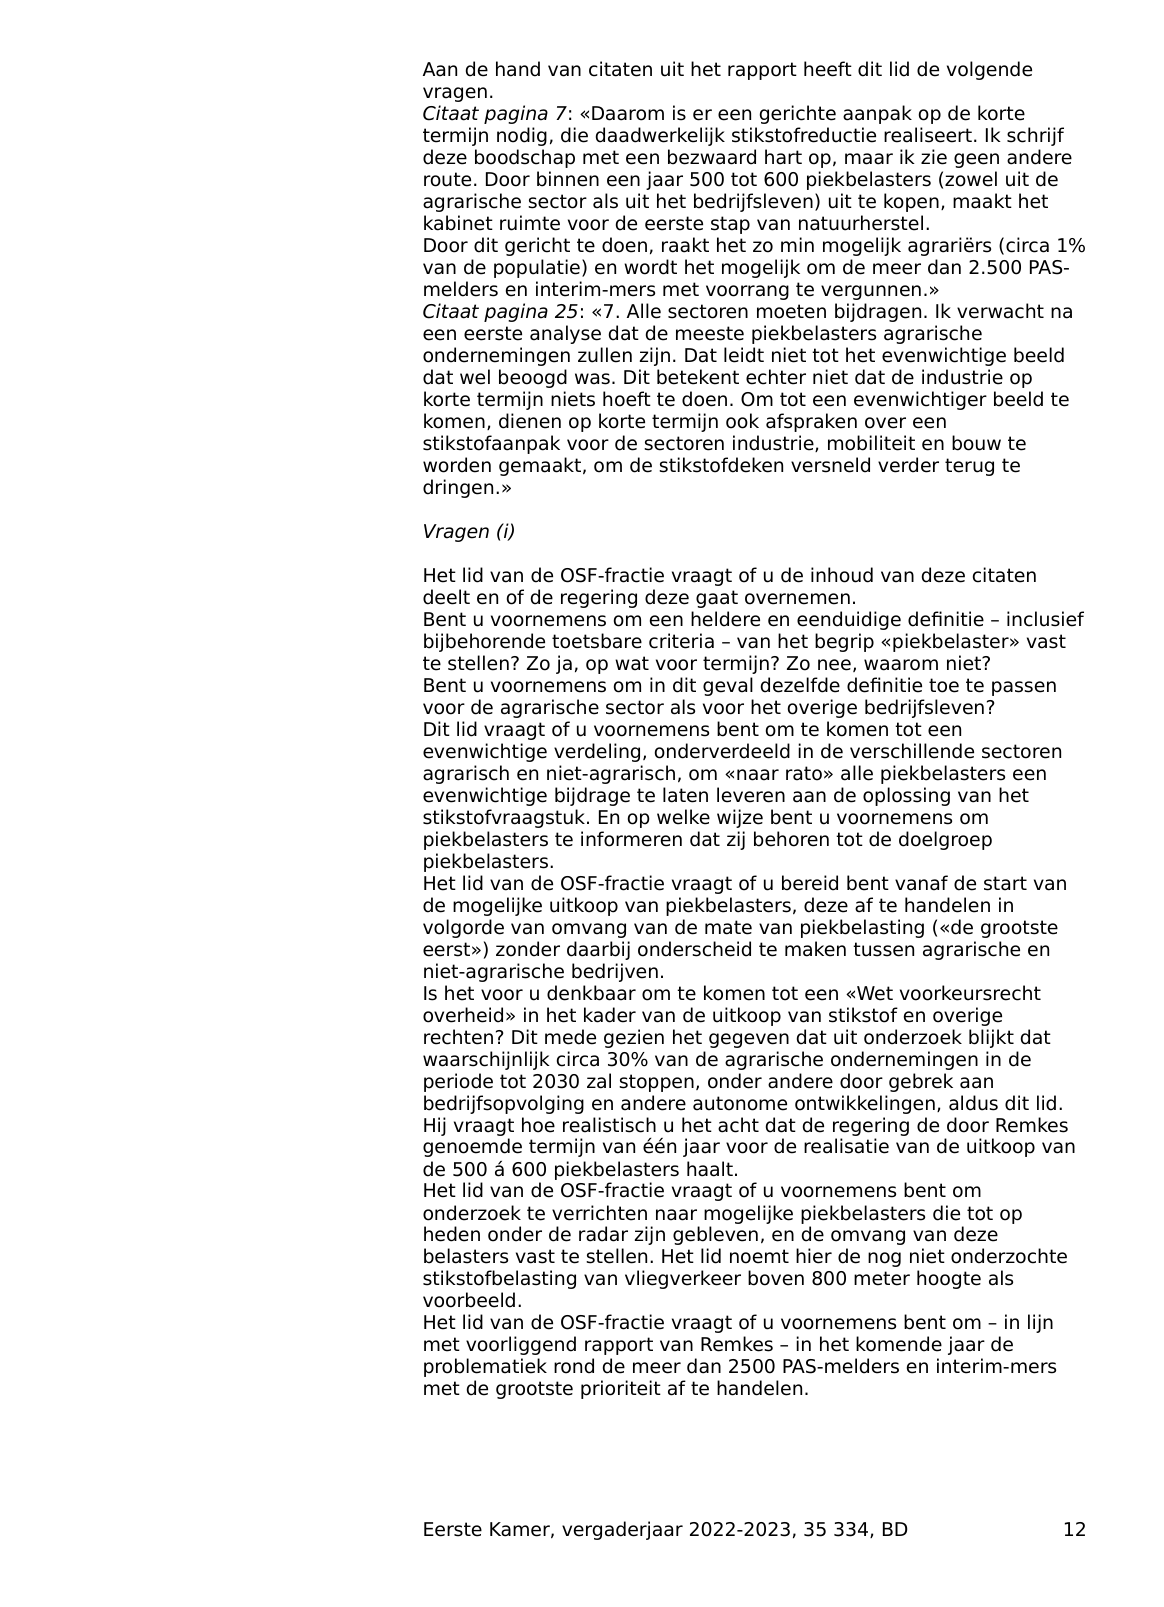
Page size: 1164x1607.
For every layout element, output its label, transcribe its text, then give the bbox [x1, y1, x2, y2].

text Het lid van de OSF-fractie vraagt of u voornemens bent om onderzoek te verrichten naar mogelijke piekbelasters die tot op heden onder de radar zijn gebleven, en de omvang van deze belasters vast te stellen. Het lid noemt hier de nog niet onderzochte stikstofbelasting van vliegverkeer boven 800 meter hoogte als voorbeeld. [422, 1180, 1087, 1312]
text Is het voor u denkbaar om te komen tot een «Wet voorkeursrecht overheid» in het kader van de uitkoop van stikstof en overige rechten? Dit mede gezien het gegeven dat uit onderzoek blijkt dat waarschijnlijk circa 30% van de agrarische ondernemingen in de periode tot 2030 zal stoppen, onder andere door gebrek aan bedrijfsopvolging en andere autonome ontwikkelingen, aldus dit lid. [422, 983, 1087, 1114]
text Citaat pagina 7: «Daarom is er een gerichte aanpak op de korte termijn nodig, die daadwerkelijk stikstofreductie realiseert. Ik schrijf deze boodschap met een bezwaard hart op, maar ik zie geen andere route. Door binnen een jaar 500 tot 600 piekbelasters (zowel uit de agrarische sector als uit het bedrijfsleven) uit te kopen, maakt het kabinet ruimte voor de eerste stap van natuurherstel. [422, 103, 1087, 235]
subtitle Vragen (i) [422, 521, 1087, 543]
text Hij vraagt hoe realistisch u het acht dat de regering de door Remkes genoemde termijn van één jaar voor de realisatie van de uitkoop van de 500 á 600 piekbelasters haalt. [422, 1114, 1087, 1180]
text Citaat pagina 25: «7. Alle sectoren moeten bijdragen. Ik verwacht na een eerste analyse dat de meeste piekbelasters agrarische ondernemingen zullen zijn. Dat leidt niet tot het evenwichtige beeld dat wel beoogd was. Dit betekent echter niet dat de industrie op korte termijn niets hoeft te doen. Om tot een evenwichtiger beeld te komen, dienen op korte termijn ook afspraken over een stikstofaanpak voor de sectoren industrie, mobiliteit en bouw te worden gemaakt, om de stikstofdeken versneld verder terug te dringen.» [422, 301, 1087, 499]
text Dit lid vraagt of u voornemens bent om te komen tot een evenwichtige verdeling, onderverdeeld in de verschillende sectoren agrarisch en niet-agrarisch, om «naar rato» alle piekbelasters een evenwichtige bijdrage te laten leveren aan de oplossing van het stikstofvraagstuk. En op welke wijze bent u voornemens om piekbelasters te informeren dat zij behoren tot de doelgroep piekbelasters. [422, 719, 1087, 873]
text Het lid van de OSF-fractie vraagt of u de inhoud van deze citaten deelt en of de regering deze gaat overnemen. [422, 565, 1087, 609]
text Bent u voornemens om in dit geval dezelfde definitie toe te passen voor de agrarische sector als voor het overige bedrijfsleven? [422, 675, 1087, 719]
text Het lid van de OSF-fractie vraagt of u bereid bent vanaf de start van de mogelijke uitkoop van piekbelasters, deze af te handelen in volgorde van omvang van de mate van piekbelasting («de grootste eerst») zonder daarbij onderscheid te maken tussen agrarische en niet-agrarische bedrijven. [422, 873, 1087, 983]
text Aan de hand van citaten uit het rapport heeft dit lid de volgende vragen. [422, 59, 1087, 103]
text Bent u voornemens om een heldere en eenduidige definitie – inclusief bijbehorende toetsbare criteria – van het begrip «piekbelaster» vast te stellen? Zo ja, op wat voor termijn? Zo nee, waarom niet? [422, 609, 1087, 675]
text Door dit gericht te doen, raakt het zo min mogelijk agrariërs (circa 1% van de populatie) en wordt het mogelijk om de meer dan 2.500 PAS-melders en interim-mers met voorrang te vergunnen.» [422, 235, 1087, 301]
text Het lid van de OSF-fractie vraagt of u voornemens bent om – in lijn met voorliggend rapport van Remkes – in het komende jaar de problematiek rond de meer dan 2500 PAS-melders en interim-mers met de grootste prioriteit af te handelen. [422, 1312, 1087, 1400]
